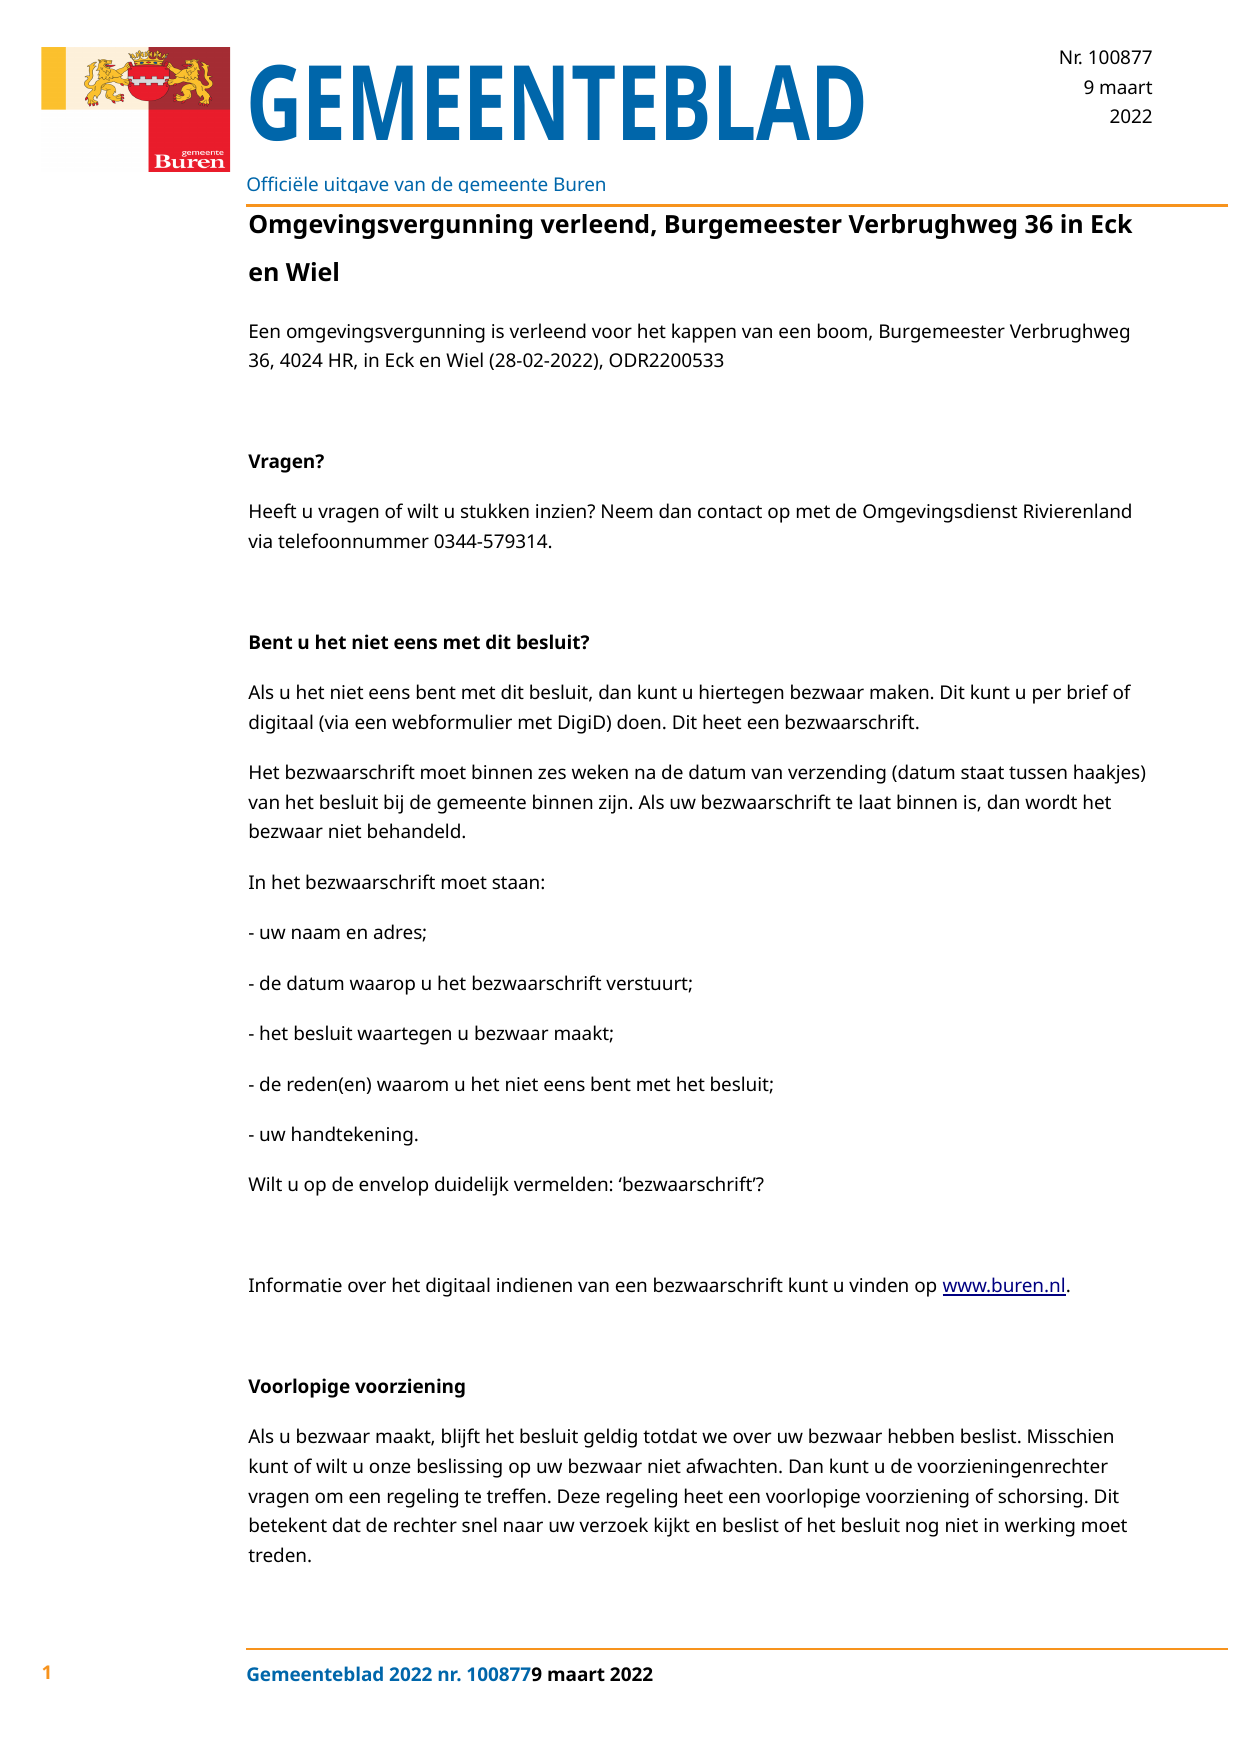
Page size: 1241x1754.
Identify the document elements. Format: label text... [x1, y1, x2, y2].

text Een omgevingsvergunning is verleend voor het kappen van een boom, Burgemeester Verbrughweg 36, 4024 HR, in Eck en Wiel (28-02-2022), ODR2200533 [248, 318, 1152, 373]
text - het besluit waartegen u bezwaar maakt; [248, 1020, 1152, 1046]
picture [41, 47, 231, 172]
text Bent u het niet eens met dit besluit? [248, 629, 1152, 655]
text Informatie over het digitaal indienen van een bezwaarschrift kunt u vinden op www.buren.nl. [248, 1272, 1152, 1298]
text Heeft u vragen of wilt u stukken inzien? Neem dan contact op met de Omgevingsdienst Rivierenland via telefoonnummer 0344-579314. [248, 499, 1152, 554]
text Wilt u op de envelop duidelijk vermelden: ‘bezwaarschrift’? [248, 1172, 1152, 1197]
text Als u het niet eens bent met dit besluit, dan kunt u hiertegen bezwaar maken. Dit kunt u per brief of digitaal (via een webformulier met DigiD) doen. Dit heet een bezwaarschrift. [248, 679, 1152, 735]
text Als u bezwaar maakt, blijft het besluit geldig totdat we over uw bezwaar hebben beslist. Misschien kunt of wilt u onze beslissing op uw bezwaar niet afwachten. Dan kunt u de voorzieningenrechter vragen om een regeling te treffen. Deze regeling heet een voorlopige voorziening of schorsing. Dit betekent dat de rechter snel naar uw verzoek kijkt en beslist of het besluit nog niet in werking moet treden. [248, 1424, 1152, 1568]
text Voorlopige voorziening [248, 1373, 1152, 1399]
text - uw handtekening. [248, 1121, 1152, 1147]
text Omgevingsvergunning verleend, Burgemeester Verbrughweg 36 in Eck en Wiel [248, 207, 1152, 288]
text - de reden(en) waarom u het niet eens bent met het besluit; [248, 1071, 1152, 1097]
text Het bezwaarschrift moet binnen zes weken na de datum van verzending (datum staat tussen haakjes) van het besluit bij de gemeente binnen zijn. Als uw bezwaarschrift te laat binnen is, dan wordt het bezwaar niet behandeld. [248, 759, 1152, 844]
text Vragen? [248, 448, 1152, 474]
text - de datum waarop u het bezwaarschrift verstuurt; [248, 970, 1152, 996]
text - uw naam en adres; [248, 919, 1152, 945]
text In het bezwaarschrift moet staan: [248, 869, 1152, 895]
